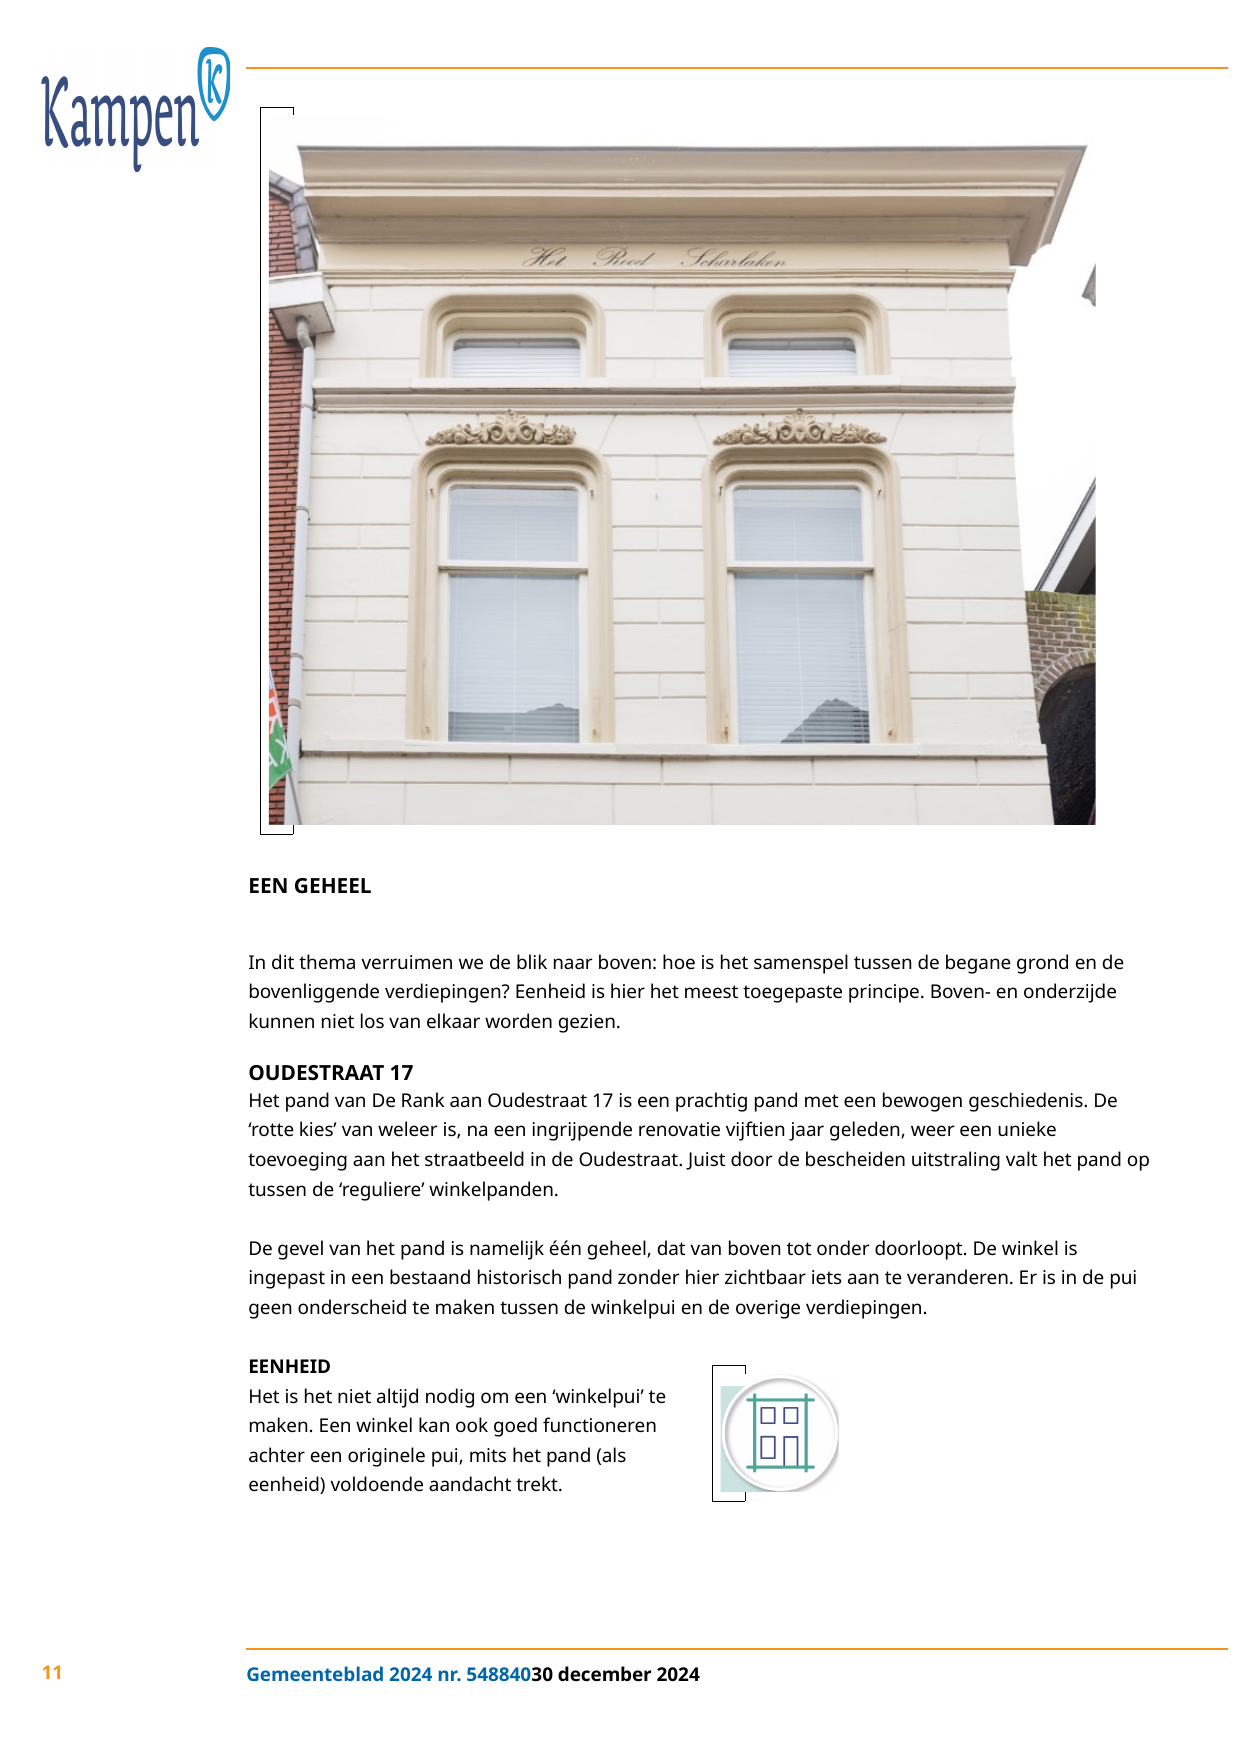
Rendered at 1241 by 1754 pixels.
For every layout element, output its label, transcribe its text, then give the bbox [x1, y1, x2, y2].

table_header EENHEID Het is het niet altijd nodig om een ‘winkelpui’ te maken. Een winkel kan ook goed functioneren achter een originele pui, mits het pand (als eenheid) voldoende aandacht trekt. [248, 1353, 700, 1518]
picture [720, 1374, 839, 1492]
text Het pand van De Rank aan Oudestraat 17 is een prachtig pand met een bewogen geschiedenis. De ‘rotte kies’ van weleer is, na een ingrijpende renovatie vijftien jaar geleden, weer een unieke toevoeging aan het straatbeeld in de Oudestraat. Juist door de bescheiden uitstraling valt het pand op tussen de ‘reguliere’ winkelpanden. [248, 1087, 1152, 1201]
text In dit thema verruimen we de blik naar boven: hoe is het samenspel tussen de begane grond en de bovenliggende verdiepingen? Eenheid is hier het meest toegepaste principe. Boven- en onderzijde kunnen niet los van elkaar worden gezien. [248, 949, 1152, 1034]
text De gevel van het pand is namelijk één geheel, dat van boven tot onder doorloopt. De winkel is ingepast in een bestaand historisch pand zonder hier zichtbaar iets aan te veranderen. Er is in de pui geen onderscheid te maken tussen de winkelpui en de overige verdiepingen. [248, 1235, 1152, 1320]
text EEN GEHEEL [248, 871, 1152, 900]
picture [41, 47, 231, 172]
text OUDESTRAAT 17 [248, 1058, 1152, 1087]
table_header [700, 1353, 1152, 1518]
picture [268, 115, 1096, 825]
